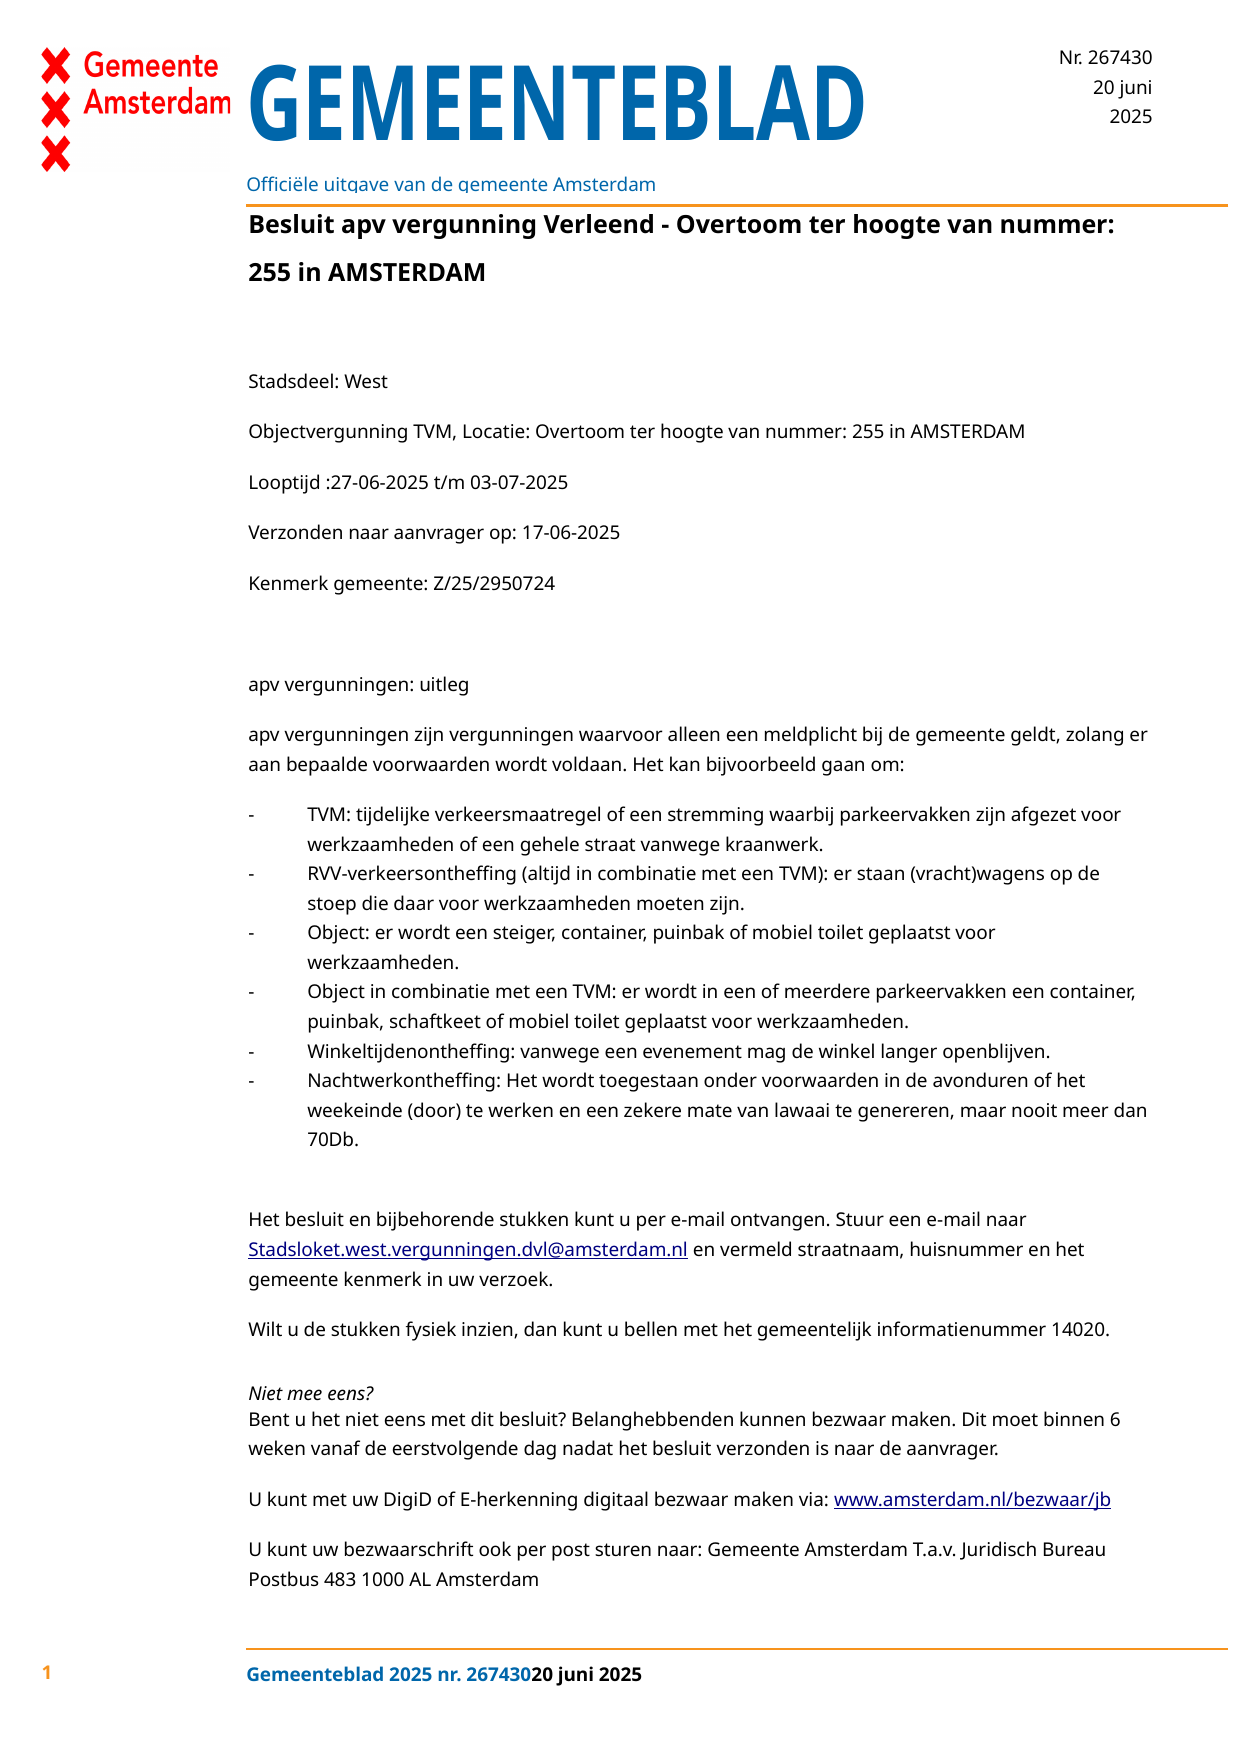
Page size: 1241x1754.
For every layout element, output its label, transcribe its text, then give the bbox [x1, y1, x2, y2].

list Nachtwerkontheffing: Het wordt toegestaan onder voorwaarden in de avonduren of het weekeinde (door) te werken en een zekere mate van lawaai te genereren, maar nooit meer dan 70Db. [248, 1067, 1152, 1152]
text U kunt met uw DigiD of E-herkenning digitaal bezwaar maken via: www.amsterdam.nl/bezwaar/jb [248, 1486, 1152, 1512]
list Winkeltijdenontheffing: vanwege een evenement mag de winkel langer openblijven. [248, 1038, 1152, 1064]
text Verzonden naar aanvrager op: 17-06-2025 [248, 519, 1152, 545]
text Stadsdeel: West [248, 368, 1152, 394]
text Het besluit en bijbehorende stukken kunt u per e-mail ontvangen. Stuur een e-mail naar Stadsloket.west.vergunningen.dvl@amsterdam.nl en vermeld straatnaam, huisnummer en het gemeente kenmerk in uw verzoek. [248, 1207, 1152, 1292]
text Niet mee eens? [248, 1380, 1152, 1406]
text Bent u het niet eens met dit besluit? Belanghebbenden kunnen bezwaar maken. Dit moet binnen 6 weken vanaf de eerstvolgende dag nadat het besluit verzonden is naar de aanvrager. [248, 1406, 1152, 1461]
list RVV-verkeersontheffing (altijd in combinatie met een TVM): er staan (vracht)wagens op de stoep die daar voor werkzaamheden moeten zijn. [248, 860, 1152, 916]
text Besluit apv vergunning Verleend - Overtoom ter hoogte van nummer: 255 in AMSTERDAM [248, 207, 1152, 288]
picture [41, 47, 231, 172]
text Objectvergunning TVM, Locatie: Overtoom ter hoogte van nummer: 255 in AMSTERDAM [248, 419, 1152, 444]
list TVM: tijdelijke verkeersmaatregel of een stremming waarbij parkeervakken zijn afgezet voor werkzaamheden of een gehele straat vanwege kraanwerk. [248, 801, 1152, 857]
text apv vergunningen: uitleg [248, 671, 1152, 697]
text Wilt u de stukken fysiek inzien, dan kunt u bellen met het gemeentelijk informatienummer 14020. [248, 1316, 1152, 1342]
list Object in combinatie met een TVM: er wordt in een of meerdere parkeervakken een container, puinbak, schaftkeet of mobiel toilet geplaatst voor werkzaamheden. [248, 979, 1152, 1034]
list Object: er wordt een steiger, container, puinbak of mobiel toilet geplaatst voor werkzaamheden. [248, 919, 1152, 975]
text Kenmerk gemeente: Z/25/2950724 [248, 570, 1152, 596]
text apv vergunningen zijn vergunningen waarvoor alleen een meldplicht bij de gemeente geldt, zolang er aan bepaalde voorwaarden wordt voldaan. Het kan bijvoorbeeld gaan om: [248, 721, 1152, 777]
text U kunt uw bezwaarschrift ook per post sturen naar: Gemeente Amsterdam T.a.v. Juridisch Bureau Postbus 483 1000 AL Amsterdam [248, 1536, 1152, 1592]
text Looptijd :27-06-2025 t/m 03-07-2025 [248, 469, 1152, 495]
